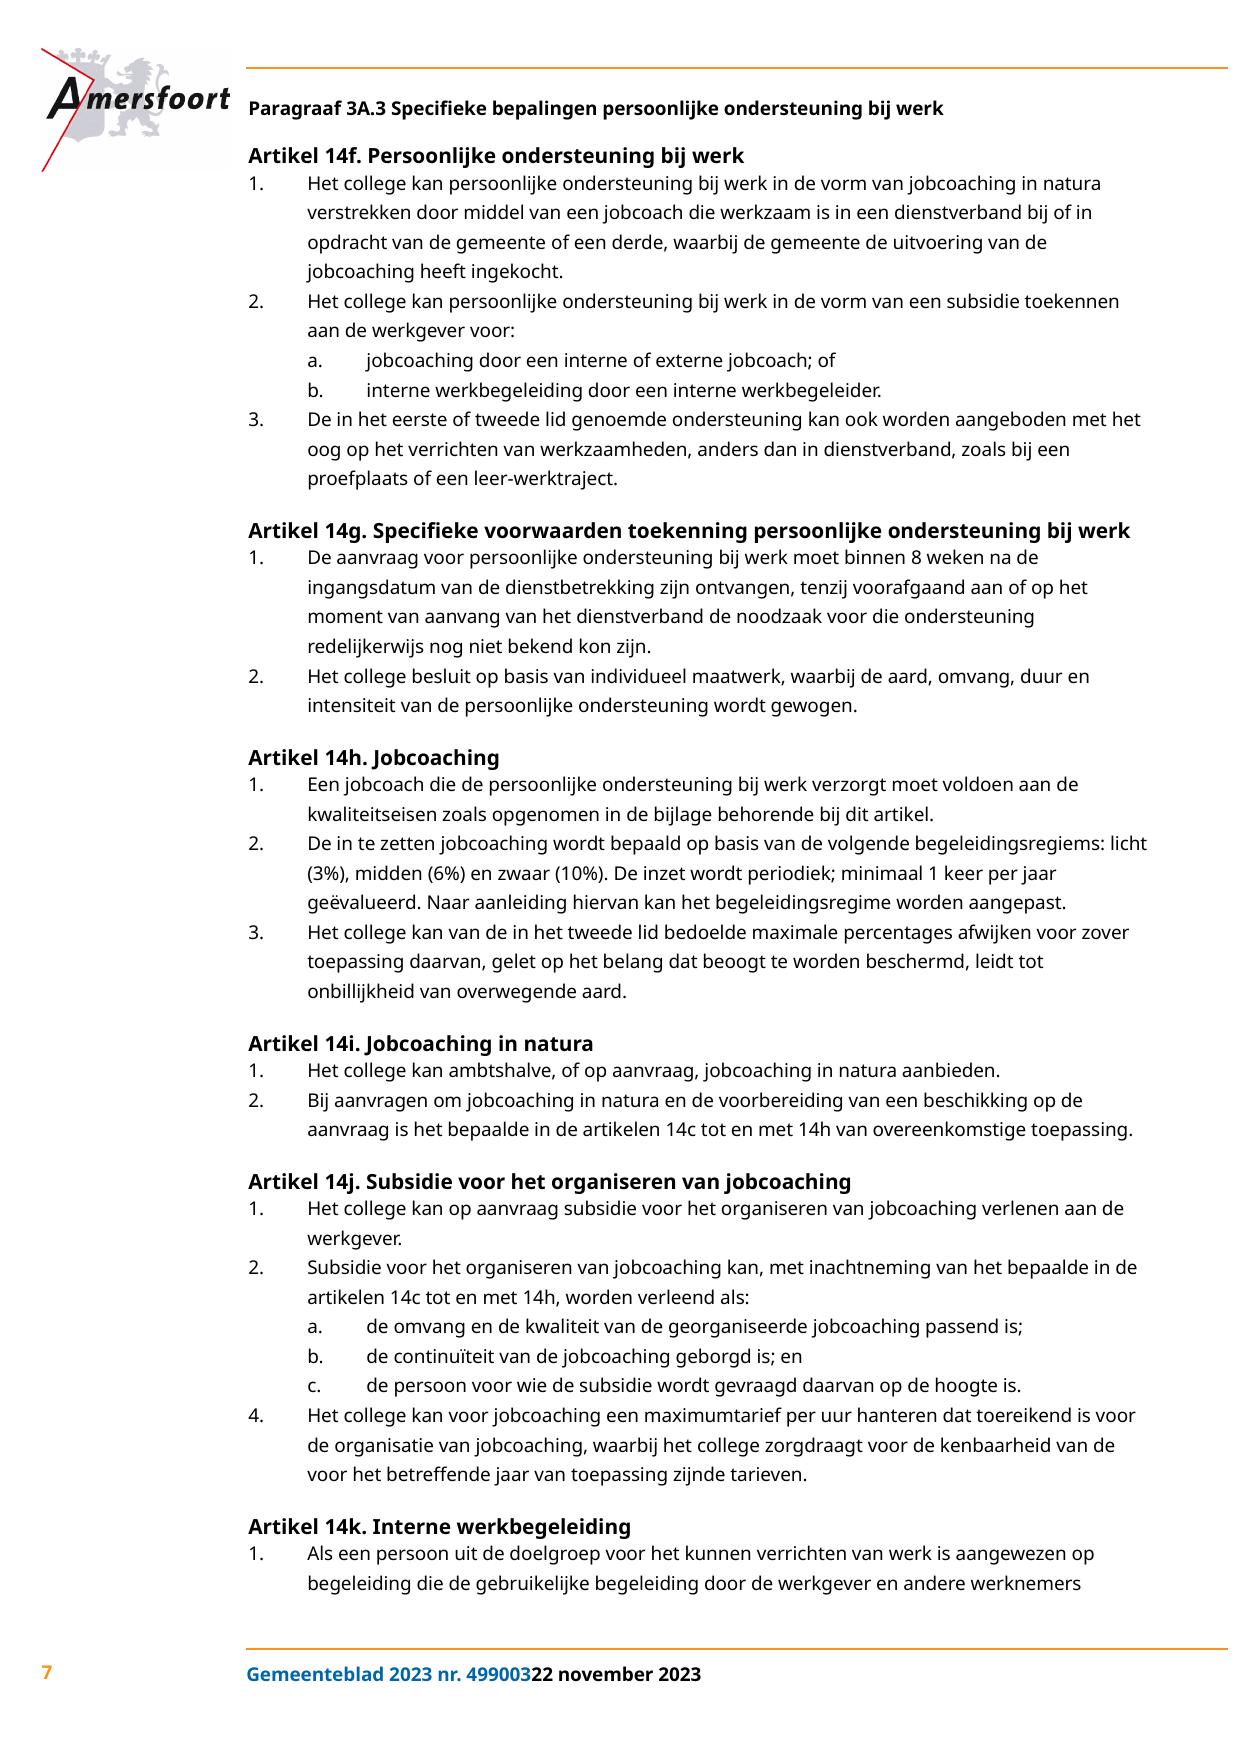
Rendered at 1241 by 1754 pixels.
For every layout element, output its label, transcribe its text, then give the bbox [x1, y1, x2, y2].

list Bij aanvragen om jobcoaching in natura en de voorbereiding van een beschikking op de aanvraag is het bepaalde in de artikelen 14c tot en met 14h van overeenkomstige toepassing. [248, 1087, 1152, 1142]
list Het college besluit op basis van individueel maatwerk, waarbij de aard, omvang, duur en intensiteit van de persoonlijke ondersteuning wordt gewogen. [248, 663, 1152, 718]
text Artikel 14i. Jobcoaching in natura [248, 1029, 1152, 1057]
picture [41, 47, 231, 172]
list interne werkbegeleiding door een interne werkbegeleider. [307, 377, 1152, 403]
list Subsidie voor het organiseren van jobcoaching kan, met inachtneming van het bepaalde in de artikelen 14c tot en met 14h, worden verleend als: [248, 1254, 1152, 1310]
list Het college kan persoonlijke ondersteuning bij werk in de vorm van jobcoaching in natura verstrekken door middel van een jobcoach die werkzaam is in een dienstverband bij of in opdracht van de gemeente of een derde, waarbij de gemeente de uitvoering van de jobcoaching heeft ingekocht. [248, 170, 1152, 284]
list Een jobcoach die de persoonlijke ondersteuning bij werk verzorgt moet voldoen aan de kwaliteitseisen zoals opgenomen in de bijlage behorende bij dit artikel. [248, 771, 1152, 827]
list de persoon voor wie de subsidie wordt gevraagd daarvan op de hoogte is. [307, 1373, 1152, 1398]
list Als een persoon uit de doelgroep voor het kunnen verrichten van werk is aangewezen op begeleiding die de gebruikelijke begeleiding door de werkgever en andere werknemers [248, 1540, 1152, 1596]
text Artikel 14h. Jobcoaching [248, 743, 1152, 771]
list De aanvraag voor persoonlijke ondersteuning bij werk moet binnen 8 weken na de ingangsdatum van de dienstbetrekking zijn ontvangen, tenzij voorafgaand aan of op het moment van aanvang van het dienstverband de noodzaak voor die ondersteuning redelijkerwijs nog niet bekend kon zijn. [248, 544, 1152, 659]
text Artikel 14g. Specifieke voorwaarden toekenning persoonlijke ondersteuning bij werk [248, 516, 1152, 544]
text Paragraaf 3A.3 Specifieke bepalingen persoonlijke ondersteuning bij werk [248, 95, 1152, 121]
list Het college kan ambtshalve, of op aanvraag, jobcoaching in natura aanbieden. [248, 1057, 1152, 1083]
text Artikel 14j. Subsidie voor het organiseren van jobcoaching [248, 1167, 1152, 1195]
list Het college kan op aanvraag subsidie voor het organiseren van jobcoaching verlenen aan de werkgever. [248, 1195, 1152, 1251]
list Het college kan persoonlijke ondersteuning bij werk in de vorm van een subsidie toekennen aan de werkgever voor: [248, 288, 1152, 343]
text Artikel 14k. Interne werkbegeleiding [248, 1512, 1152, 1540]
list de omvang en de kwaliteit van de georganiseerde jobcoaching passend is; [307, 1313, 1152, 1339]
list jobcoaching door een interne of externe jobcoach; of [307, 347, 1152, 373]
list Het college kan van de in het tweede lid bedoelde maximale percentages afwijken voor zover toepassing daarvan, gelet op het belang dat beoogt te worden beschermd, leidt tot onbillijkheid van overwegende aard. [248, 919, 1152, 1004]
list de continuïteit van de jobcoaching geborgd is; en [307, 1343, 1152, 1369]
list Het college kan voor jobcoaching een maximumtarief per uur hanteren dat toereikend is voor de organisatie van jobcoaching, waarbij het college zorgdraagt voor de kenbaarheid van de voor het betreffende jaar van toepassing zijnde tarieven. [248, 1402, 1152, 1487]
list De in te zetten jobcoaching wordt bepaald op basis van de volgende begeleidingsregiems: licht (3%), midden (6%) en zwaar (10%). De inzet wordt periodiek; minimaal 1 keer per jaar geëvalueerd. Naar aanleiding hiervan kan het begeleidingsregime worden aangepast. [248, 830, 1152, 915]
list De in het eerste of tweede lid genoemde ondersteuning kan ook worden aangeboden met het oog op het verrichten van werkzaamheden, anders dan in dienstverband, zoals bij een proefplaats of een leer-werktraject. [248, 406, 1152, 491]
text Artikel 14f. Persoonlijke ondersteuning bij werk [248, 141, 1152, 170]
